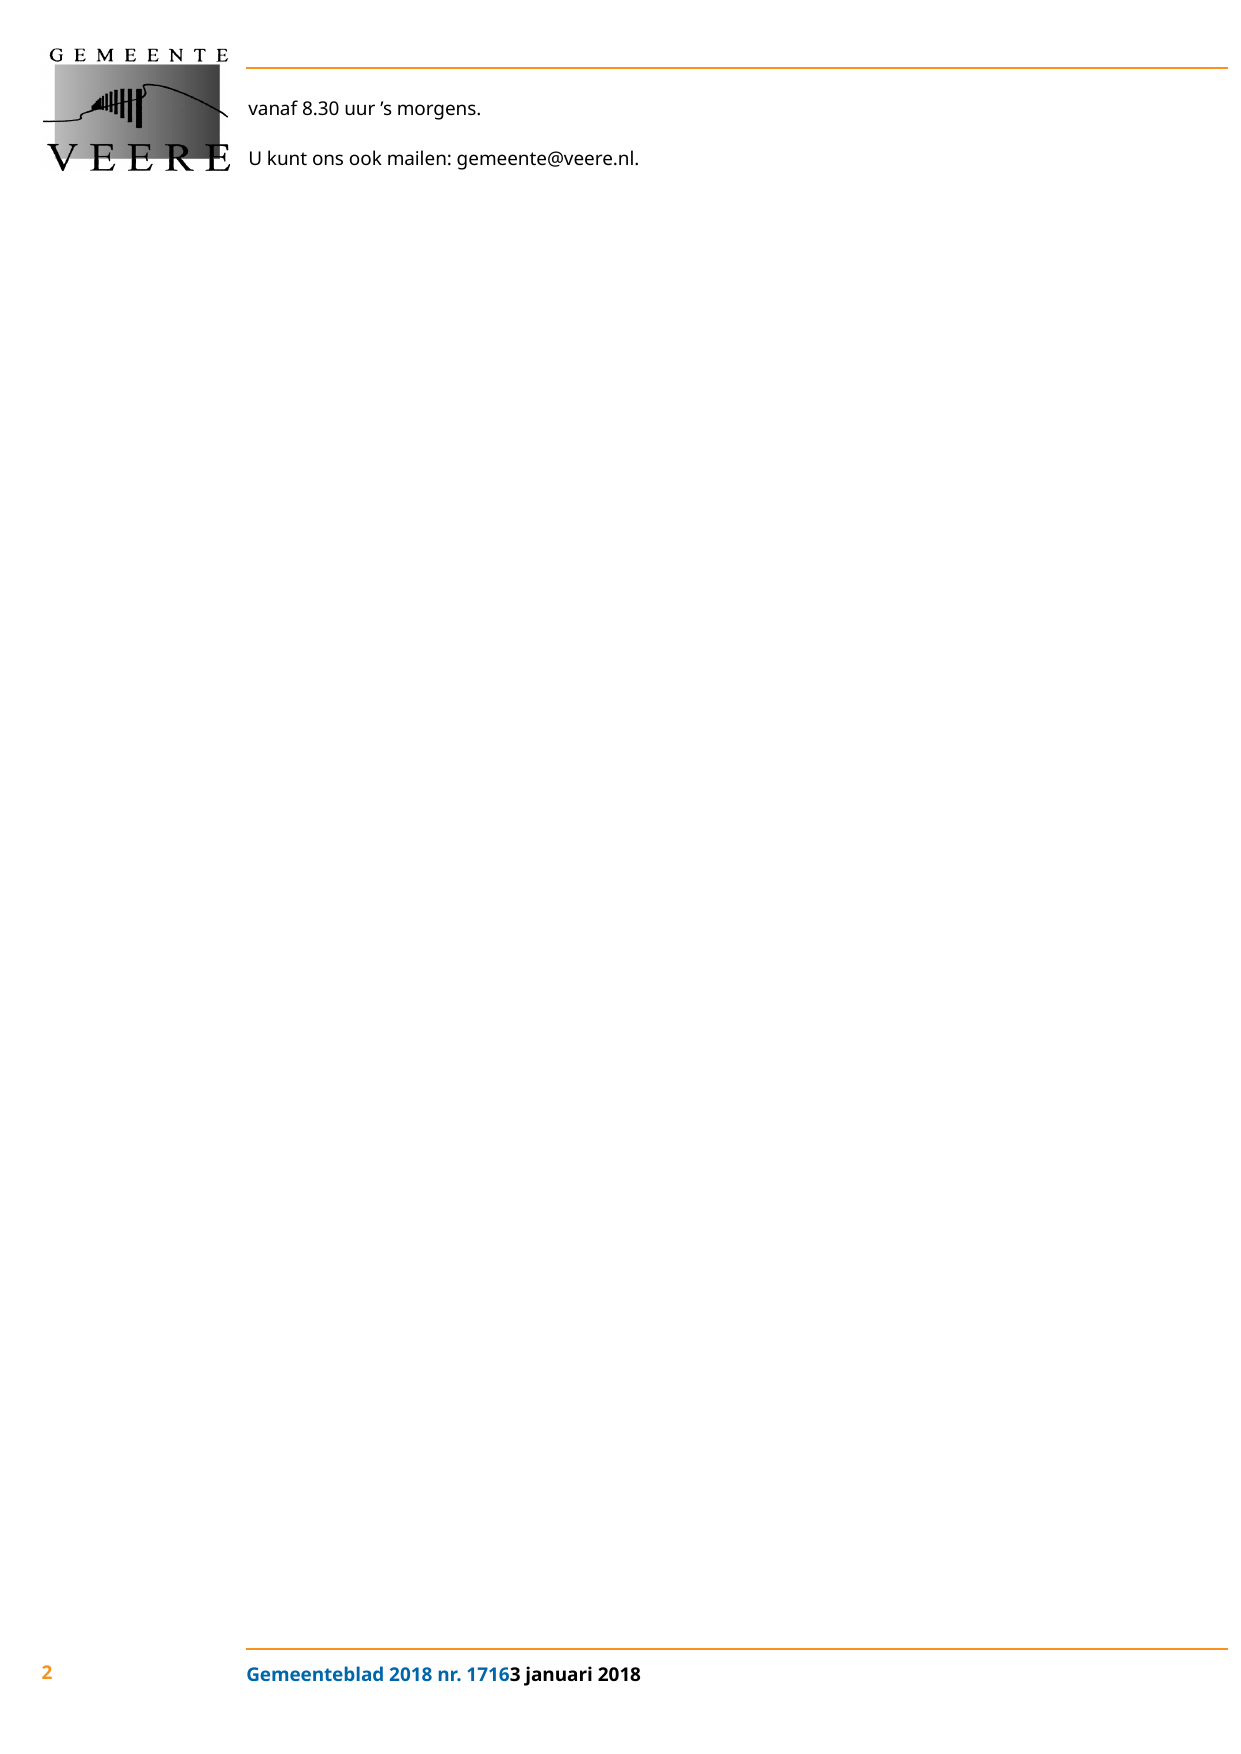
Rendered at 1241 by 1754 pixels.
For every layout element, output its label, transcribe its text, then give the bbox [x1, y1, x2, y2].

text U kunt ons ook mailen: gemeente@veere.nl. [248, 145, 1152, 171]
text vanaf 8.30 uur ’s morgens. [248, 95, 1152, 121]
picture [41, 47, 231, 172]
